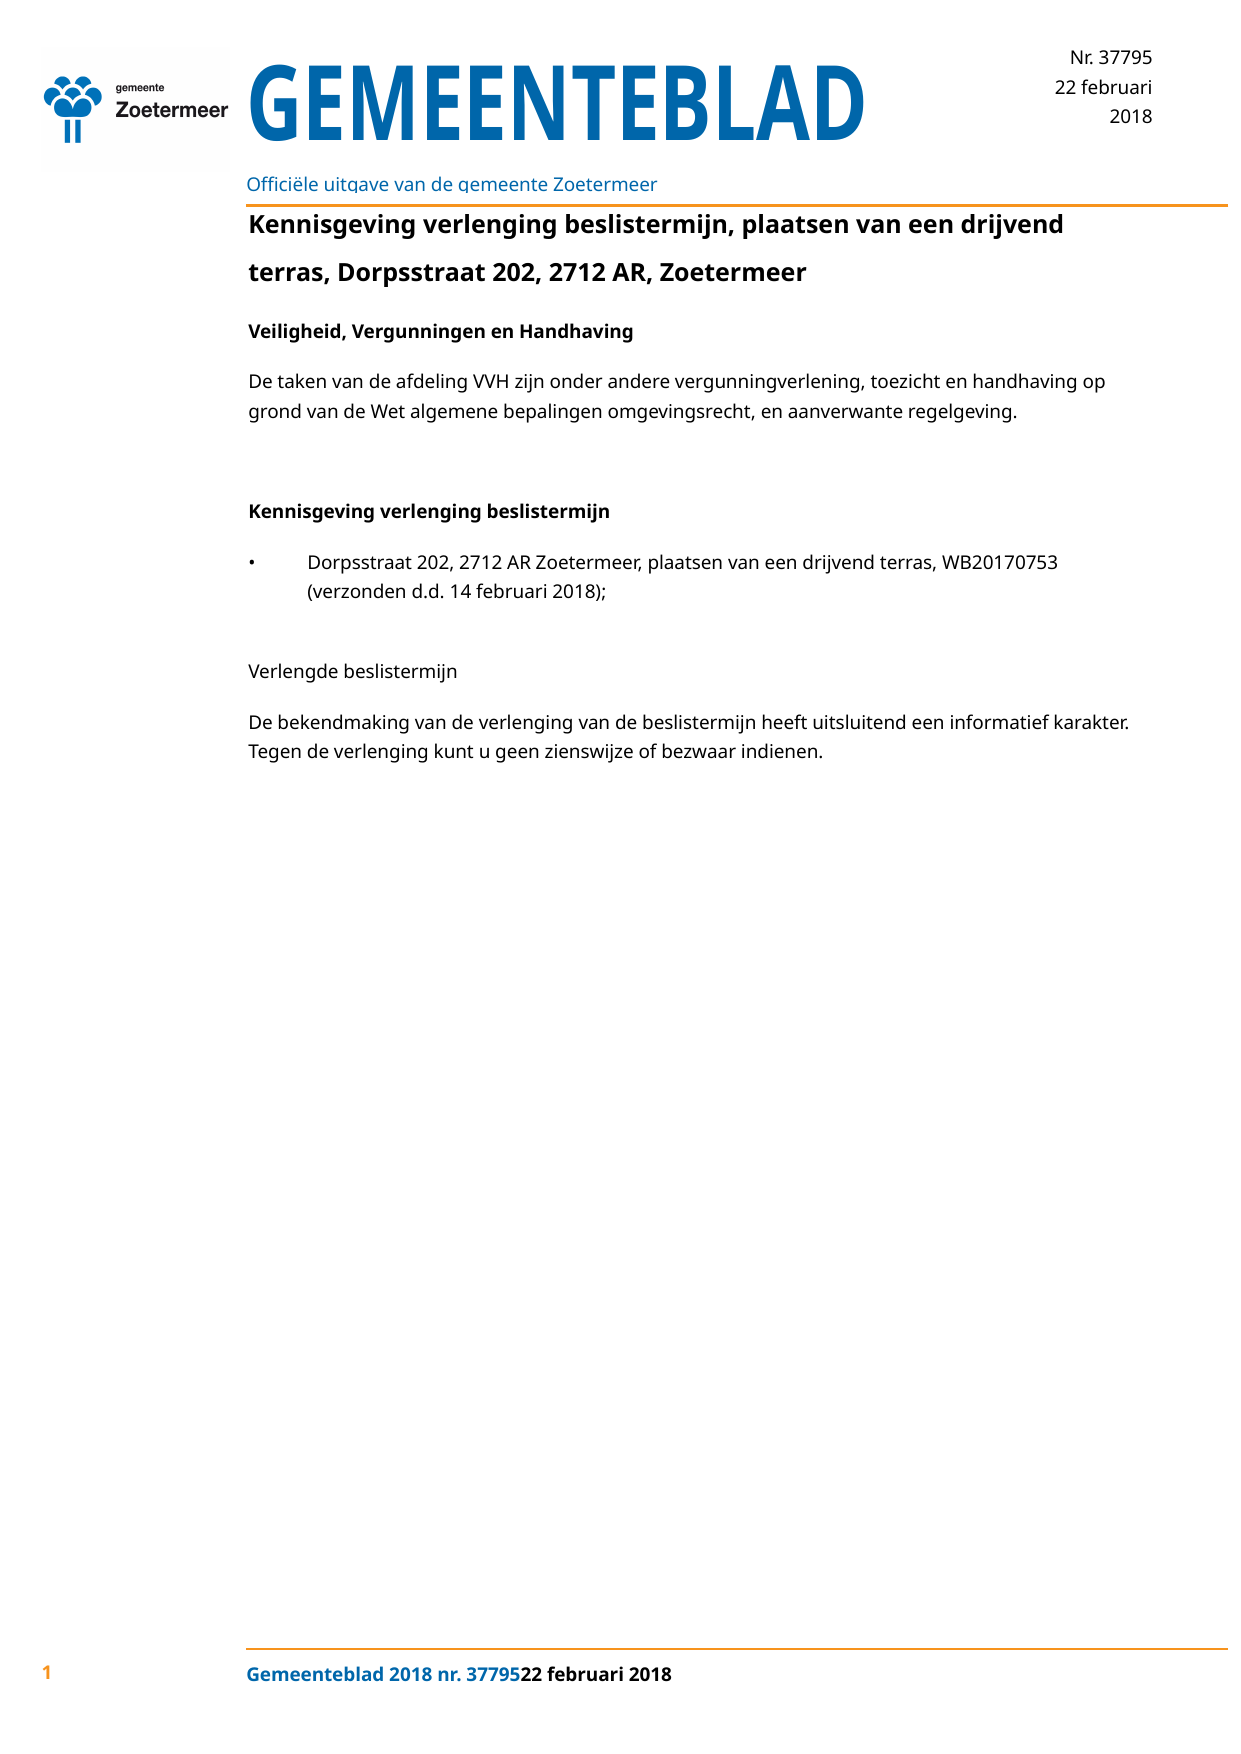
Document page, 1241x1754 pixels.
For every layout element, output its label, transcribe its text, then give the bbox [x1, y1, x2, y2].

text Kennisgeving verlenging beslistermijn, plaatsen van een drijvend terras, Dorpsstraat 202, 2712 AR, Zoetermeer [248, 207, 1152, 288]
text Veiligheid, Vergunningen en Handhaving [248, 318, 1152, 344]
text De bekendmaking van de verlenging van de beslistermijn heeft uitsluitend een informatief karakter. Tegen de verlenging kunt u geen zienswijze of bezwaar indienen. [248, 709, 1152, 764]
picture [41, 47, 231, 172]
text De taken van de afdeling VVH zijn onder andere vergunningverlening, toezicht en handhaving op grond van de Wet algemene bepalingen omgevingsrecht, en aanverwante regelgeving. [248, 368, 1152, 424]
text Kennisgeving verlenging beslistermijn [248, 499, 1152, 524]
list Dorpsstraat 202, 2712 AR Zoetermeer, plaatsen van een drijvend terras, WB20170753 (verzonden d.d. 14 februari 2018); [248, 549, 1152, 604]
text Verlengde beslistermijn [248, 659, 1152, 684]
